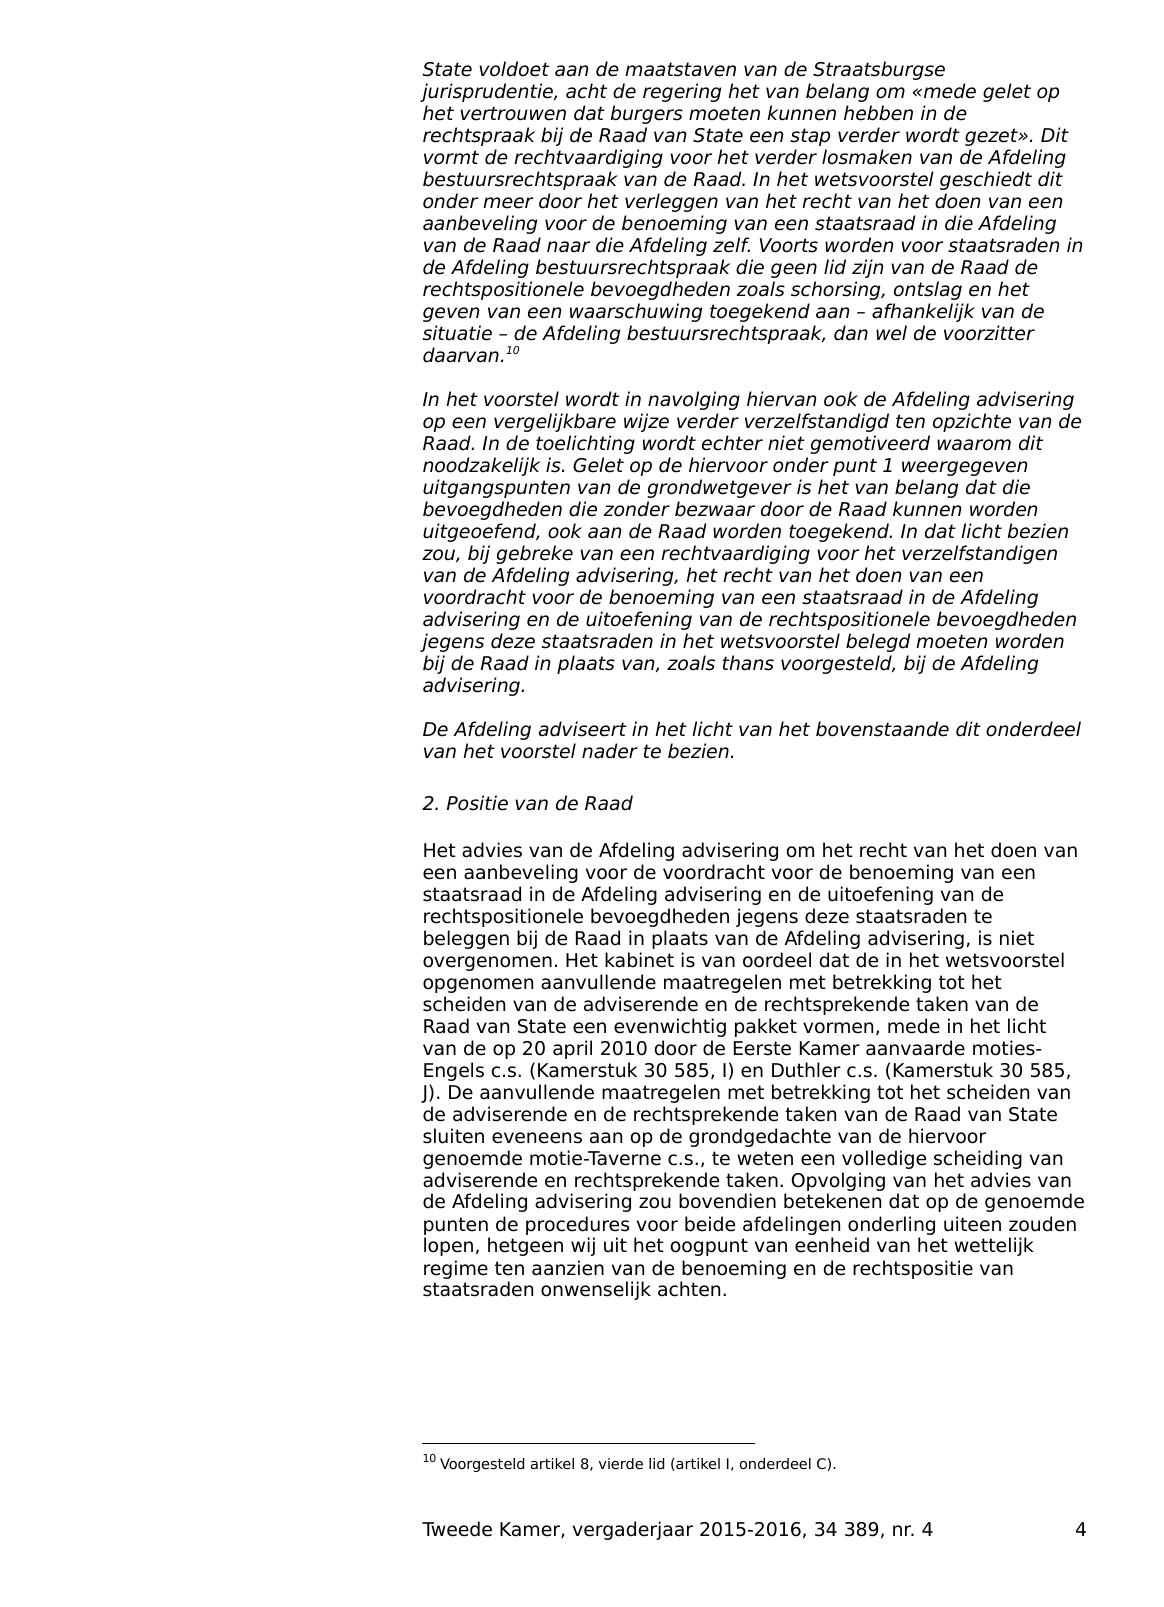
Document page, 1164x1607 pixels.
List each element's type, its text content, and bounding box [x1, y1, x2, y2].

text De Afdeling adviseert in het licht van het bovenstaande dit onderdeel van het voorstel nader te bezien. [422, 719, 1087, 763]
text State voldoet aan de maatstaven van de Straatsburgse jurisprudentie, acht de regering het van belang om «mede gelet op het vertrouwen dat burgers moeten kunnen hebben in de rechtspraak bij de Raad van State een stap verder wordt gezet». Dit vormt de rechtvaardiging voor het verder losmaken van de Afdeling bestuursrechtspraak van de Raad. In het wetsvoorstel geschiedt dit onder meer door het verleggen van het recht van het doen van een aanbeveling voor de benoeming van een staatsraad in die Afdeling van de Raad naar die Afdeling zelf. Voorts worden voor staatsraden in de Afdeling bestuursrechtspraak die geen lid zijn van de Raad de rechtspositionele bevoegdheden zoals schorsing, ontslag en het geven van een waarschuwing toegekend aan – afhankelijk van de situatie – de Afdeling bestuursrechtspraak, dan wel de voorzitter daarvan. [422, 59, 1087, 367]
subtitle 2. Positie van de Raad [422, 793, 1087, 815]
text Voorgesteld artikel 8, vierde lid (artikel I, onderdeel C). [422, 1452, 1087, 1474]
text In het voorstel wordt in navolging hiervan ook de Afdeling advisering op een vergelijkbare wijze verder verzelfstandigd ten opzichte van de Raad. In de toelichting wordt echter niet gemotiveerd waarom dit noodzakelijk is. Gelet op de hiervoor onder punt 1 weergegeven uitgangspunten van de grondwetgever is het van belang dat die bevoegdheden die zonder bezwaar door de Raad kunnen worden uitgeoefend, ook aan de Raad worden toegekend. In dat licht bezien zou, bij gebreke van een rechtvaardiging voor het verzelfstandigen van de Afdeling advisering, het recht van het doen van een voordracht voor de benoeming van een staatsraad in de Afdeling advisering en de uitoefening van de rechtspositionele bevoegdheden jegens deze staatsraden in het wetsvoorstel belegd moeten worden bij de Raad in plaats van, zoals thans voorgesteld, bij de Afdeling advisering. [422, 389, 1087, 697]
text Het advies van de Afdeling advisering om het recht van het doen van een aanbeveling voor de voordracht voor de benoeming van een staatsraad in de Afdeling advisering en de uitoefening van de rechtspositionele bevoegdheden jegens deze staatsraden te beleggen bij de Raad in plaats van de Afdeling advisering, is niet overgenomen. Het kabinet is van oordeel dat de in het wetsvoorstel opgenomen aanvullende maatregelen met betrekking tot het scheiden van de adviserende en de rechtsprekende taken van de Raad van State een evenwichtig pakket vormen, mede in het licht van de op 20 april 2010 door de Eerste Kamer aanvaarde moties-Engels c.s. (Kamerstuk 30 585, I) en Duthler c.s. (Kamerstuk 30 585, J). De aanvullende maatregelen met betrekking tot het scheiden van de adviserende en de rechtsprekende taken van de Raad van State sluiten eveneens aan op de grondgedachte van de hiervoor genoemde motie-Taverne c.s., te weten een volledige scheiding van adviserende en rechtsprekende taken. Opvolging van het advies van de Afdeling advisering zou bovendien betekenen dat op de genoemde punten de procedures voor beide afdelingen onderling uiteen zouden lopen, hetgeen wij uit het oogpunt van eenheid van het wettelijk regime ten aanzien van de benoeming en de rechtspositie van staatsraden onwenselijk achten. [422, 840, 1087, 1301]
